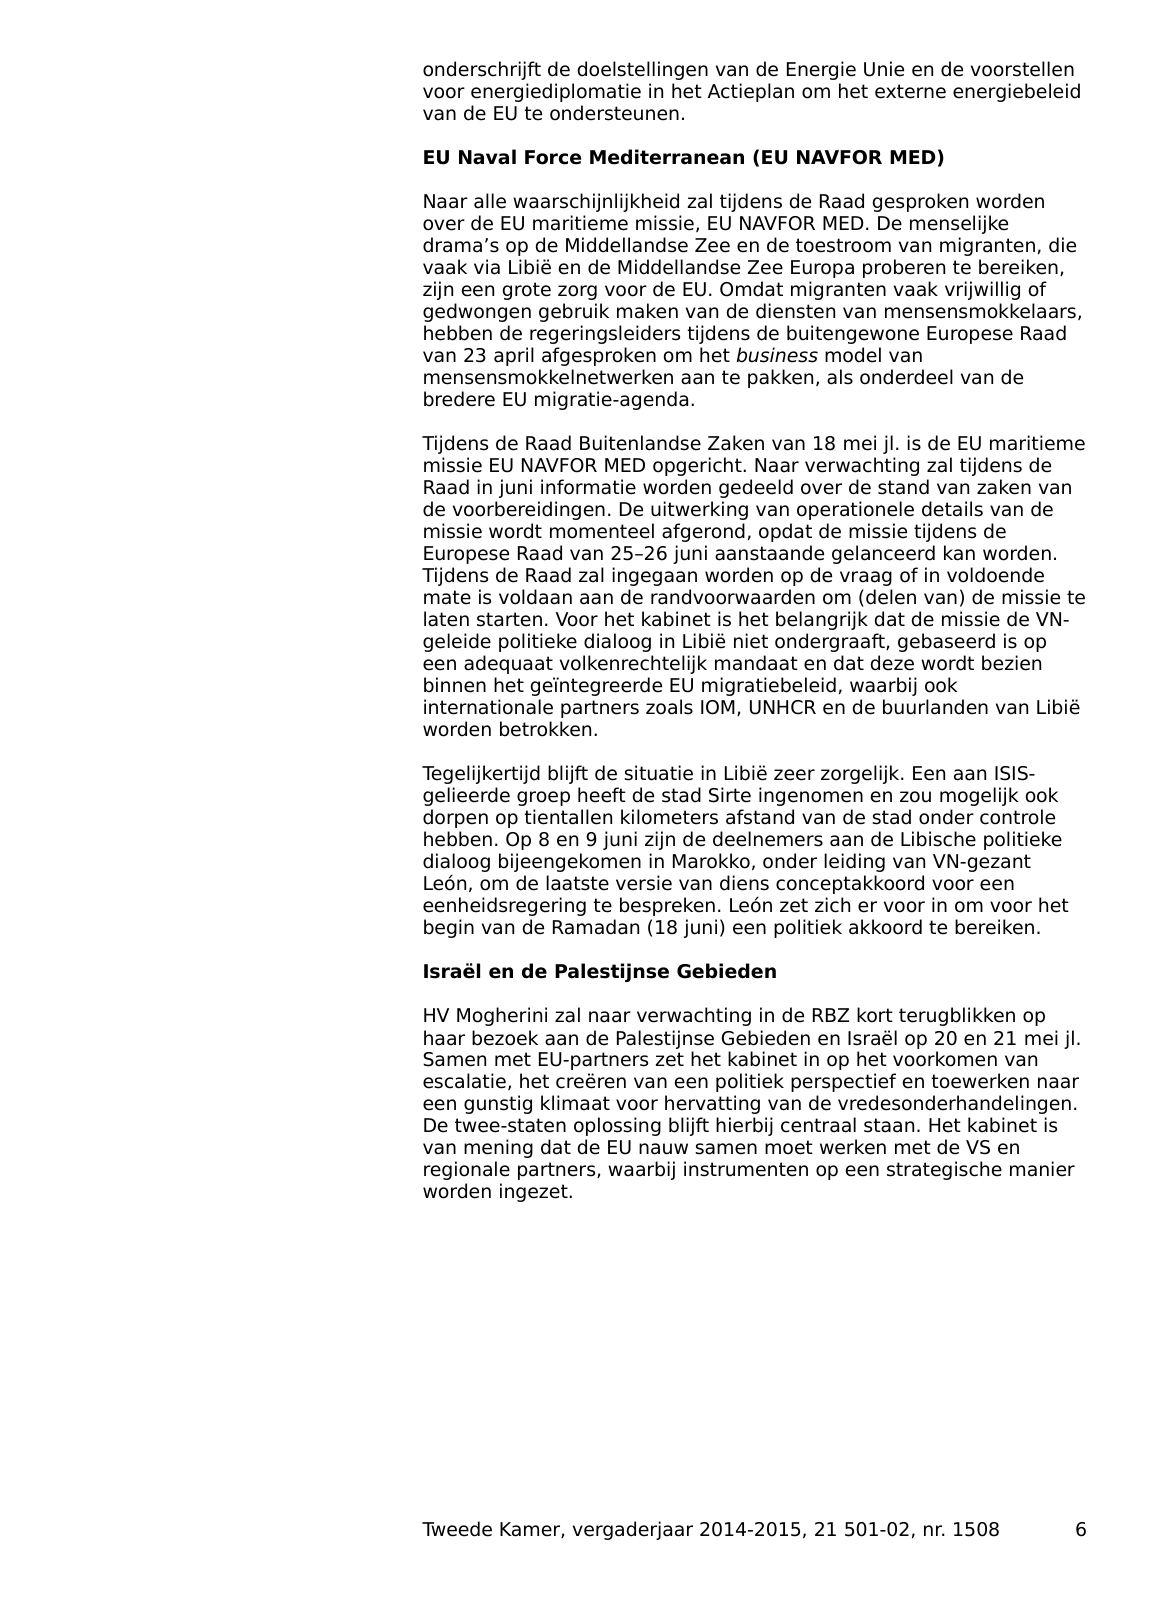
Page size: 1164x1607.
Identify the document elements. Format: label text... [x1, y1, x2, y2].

text Tijdens de Raad Buitenlandse Zaken van 18 mei jl. is de EU maritieme missie EU NAVFOR MED opgericht. Naar verwachting zal tijdens de Raad in juni informatie worden gedeeld over de stand van zaken van de voorbereidingen. De uitwerking van operationele details van de missie wordt momenteel afgerond, opdat de missie tijdens de Europese Raad van 25–26 juni aanstaande gelanceerd kan worden. Tijdens de Raad zal ingegaan worden op de vraag of in voldoende mate is voldaan aan de randvoorwaarden om (delen van) de missie te laten starten. Voor het kabinet is het belangrijk dat de missie de VN-geleide politieke dialoog in Libië niet ondergraaft, gebaseerd is op een adequaat volkenrechtelijk mandaat en dat deze wordt bezien binnen het geïntegreerde EU migratiebeleid, waarbij ook internationale partners zoals IOM, UNHCR en de buurlanden van Libië worden betrokken. [422, 433, 1087, 741]
text Naar alle waarschijnlijkheid zal tijdens de Raad gesproken worden over de EU maritieme missie, EU NAVFOR MED. De menselijke drama’s op de Middellandse Zee en de toestroom van migranten, die vaak via Libië en de Middellandse Zee Europa proberen te bereiken, zijn een grote zorg voor de EU. Omdat migranten vaak vrijwillig of gedwongen gebruik maken van de diensten van mensensmokkelaars, hebben de regeringsleiders tijdens de buitengewone Europese Raad van 23 april afgesproken om het business model van mensensmokkelnetwerken aan te pakken, als onderdeel van de bredere EU migratie-agenda. [422, 191, 1087, 411]
text Tegelijkertijd blijft de situatie in Libië zeer zorgelijk. Een aan ISIS-gelieerde groep heeft de stad Sirte ingenomen en zou mogelijk ook dorpen op tientallen kilometers afstand van de stad onder controle hebben. Op 8 en 9 juni zijn de deelnemers aan de Libische politieke dialoog bijeengekomen in Marokko, onder leiding van VN-gezant León, om de laatste versie van diens conceptakkoord voor een eenheidsregering te bespreken. León zet zich er voor in om voor het begin van de Ramadan (18 juni) een politiek akkoord te bereiken. [422, 763, 1087, 939]
subtitle EU Naval Force Mediterranean (EU NAVFOR MED) [422, 147, 1087, 169]
text onderschrijft de doelstellingen van de Energie Unie en de voorstellen voor energiediplomatie in het Actieplan om het externe energiebeleid van de EU te ondersteunen. [422, 59, 1087, 125]
subtitle Israël en de Palestijnse Gebieden [422, 961, 1087, 983]
text HV Mogherini zal naar verwachting in de RBZ kort terugblikken op haar bezoek aan de Palestijnse Gebieden en Israël op 20 en 21 mei jl. Samen met EU-partners zet het kabinet in op het voorkomen van escalatie, het creëren van een politiek perspectief en toewerken naar een gunstig klimaat voor hervatting van de vredesonderhandelingen. De twee-staten oplossing blijft hierbij centraal staan. Het kabinet is van mening dat de EU nauw samen moet werken met de VS en regionale partners, waarbij instrumenten op een strategische manier worden ingezet. [422, 1005, 1087, 1203]
